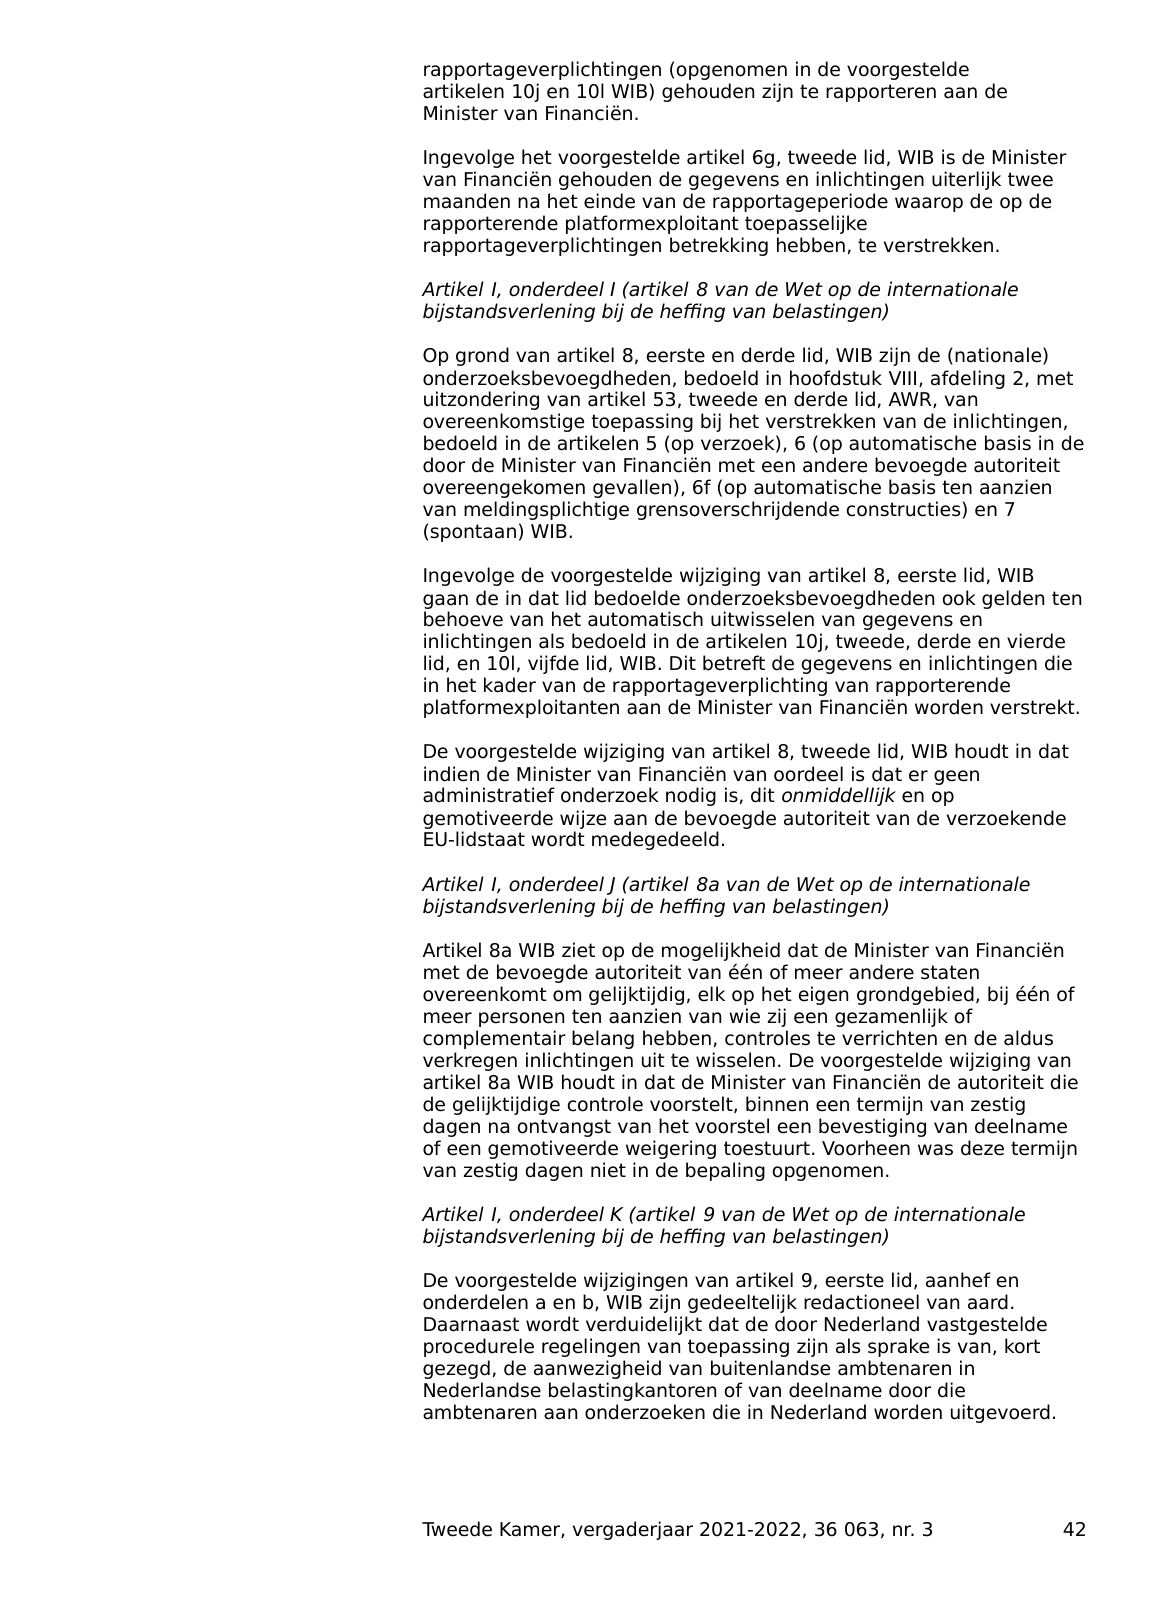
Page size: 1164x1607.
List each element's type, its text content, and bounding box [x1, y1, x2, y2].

subtitle Artikel I, onderdeel J (artikel 8a van de Wet op de internationale bijstandsverlening bij de heffing van belastingen) [422, 873, 1087, 917]
text De voorgestelde wijziging van artikel 8, tweede lid, WIB houdt in dat indien de Minister van Financiën van oordeel is dat er geen administratief onderzoek nodig is, dit onmiddellijk en op gemotiveerde wijze aan de bevoegde autoriteit van de verzoekende EU-lidstaat wordt medegedeeld. [422, 741, 1087, 851]
text Op grond van artikel 8, eerste en derde lid, WIB zijn de (nationale) onderzoeksbevoegdheden, bedoeld in hoofdstuk VIII, afdeling 2, met uitzondering van artikel 53, tweede en derde lid, AWR, van overeenkomstige toepassing bij het verstrekken van de inlichtingen, bedoeld in de artikelen 5 (op verzoek), 6 (op automatische basis in de door de Minister van Financiën met een andere bevoegde autoriteit overeengekomen gevallen), 6f (op automatische basis ten aanzien van meldingsplichtige grensoverschrijdende constructies) en 7 (spontaan) WIB. [422, 345, 1087, 543]
text Ingevolge het voorgestelde artikel 6g, tweede lid, WIB is de Minister van Financiën gehouden de gegevens en inlichtingen uiterlijk twee maanden na het einde van de rapportageperiode waarop de op de rapporterende platformexploitant toepasselijke rapportageverplichtingen betrekking hebben, te verstrekken. [422, 147, 1087, 257]
text rapportageverplichtingen (opgenomen in de voorgestelde artikelen 10j en 10l WIB) gehouden zijn te rapporteren aan de Minister van Financiën. [422, 59, 1087, 125]
text Ingevolge de voorgestelde wijziging van artikel 8, eerste lid, WIB gaan de in dat lid bedoelde onderzoeksbevoegdheden ook gelden ten behoeve van het automatisch uitwisselen van gegevens en inlichtingen als bedoeld in de artikelen 10j, tweede, derde en vierde lid, en 10l, vijfde lid, WIB. Dit betreft de gegevens en inlichtingen die in het kader van de rapportageverplichting van rapporterende platformexploitanten aan de Minister van Financiën worden verstrekt. [422, 565, 1087, 719]
text Artikel 8a WIB ziet op de mogelijkheid dat de Minister van Financiën met de bevoegde autoriteit van één of meer andere staten overeenkomt om gelijktijdig, elk op het eigen grondgebied, bij één of meer personen ten aanzien van wie zij een gezamenlijk of complementair belang hebben, controles te verrichten en de aldus verkregen inlichtingen uit te wisselen. De voorgestelde wijziging van artikel 8a WIB houdt in dat de Minister van Financiën de autoriteit die de gelijktijdige controle voorstelt, binnen een termijn van zestig dagen na ontvangst van het voorstel een bevestiging van deelname of een gemotiveerde weigering toestuurt. Voorheen was deze termijn van zestig dagen niet in de bepaling opgenomen. [422, 940, 1087, 1181]
subtitle Artikel I, onderdeel I (artikel 8 van de Wet op de internationale bijstandsverlening bij de heffing van belastingen) [422, 279, 1087, 323]
text De voorgestelde wijzigingen van artikel 9, eerste lid, aanhef en onderdelen a en b, WIB zijn gedeeltelijk redactioneel van aard. Daarnaast wordt verduidelijkt dat de door Nederland vastgestelde procedurele regelingen van toepassing zijn als sprake is van, kort gezegd, de aanwezigheid van buitenlandse ambtenaren in Nederlandse belastingkantoren of van deelname door die ambtenaren aan onderzoeken die in Nederland worden uitgevoerd. [422, 1270, 1087, 1424]
subtitle Artikel I, onderdeel K (artikel 9 van de Wet op de internationale bijstandsverlening bij de heffing van belastingen) [422, 1204, 1087, 1248]
